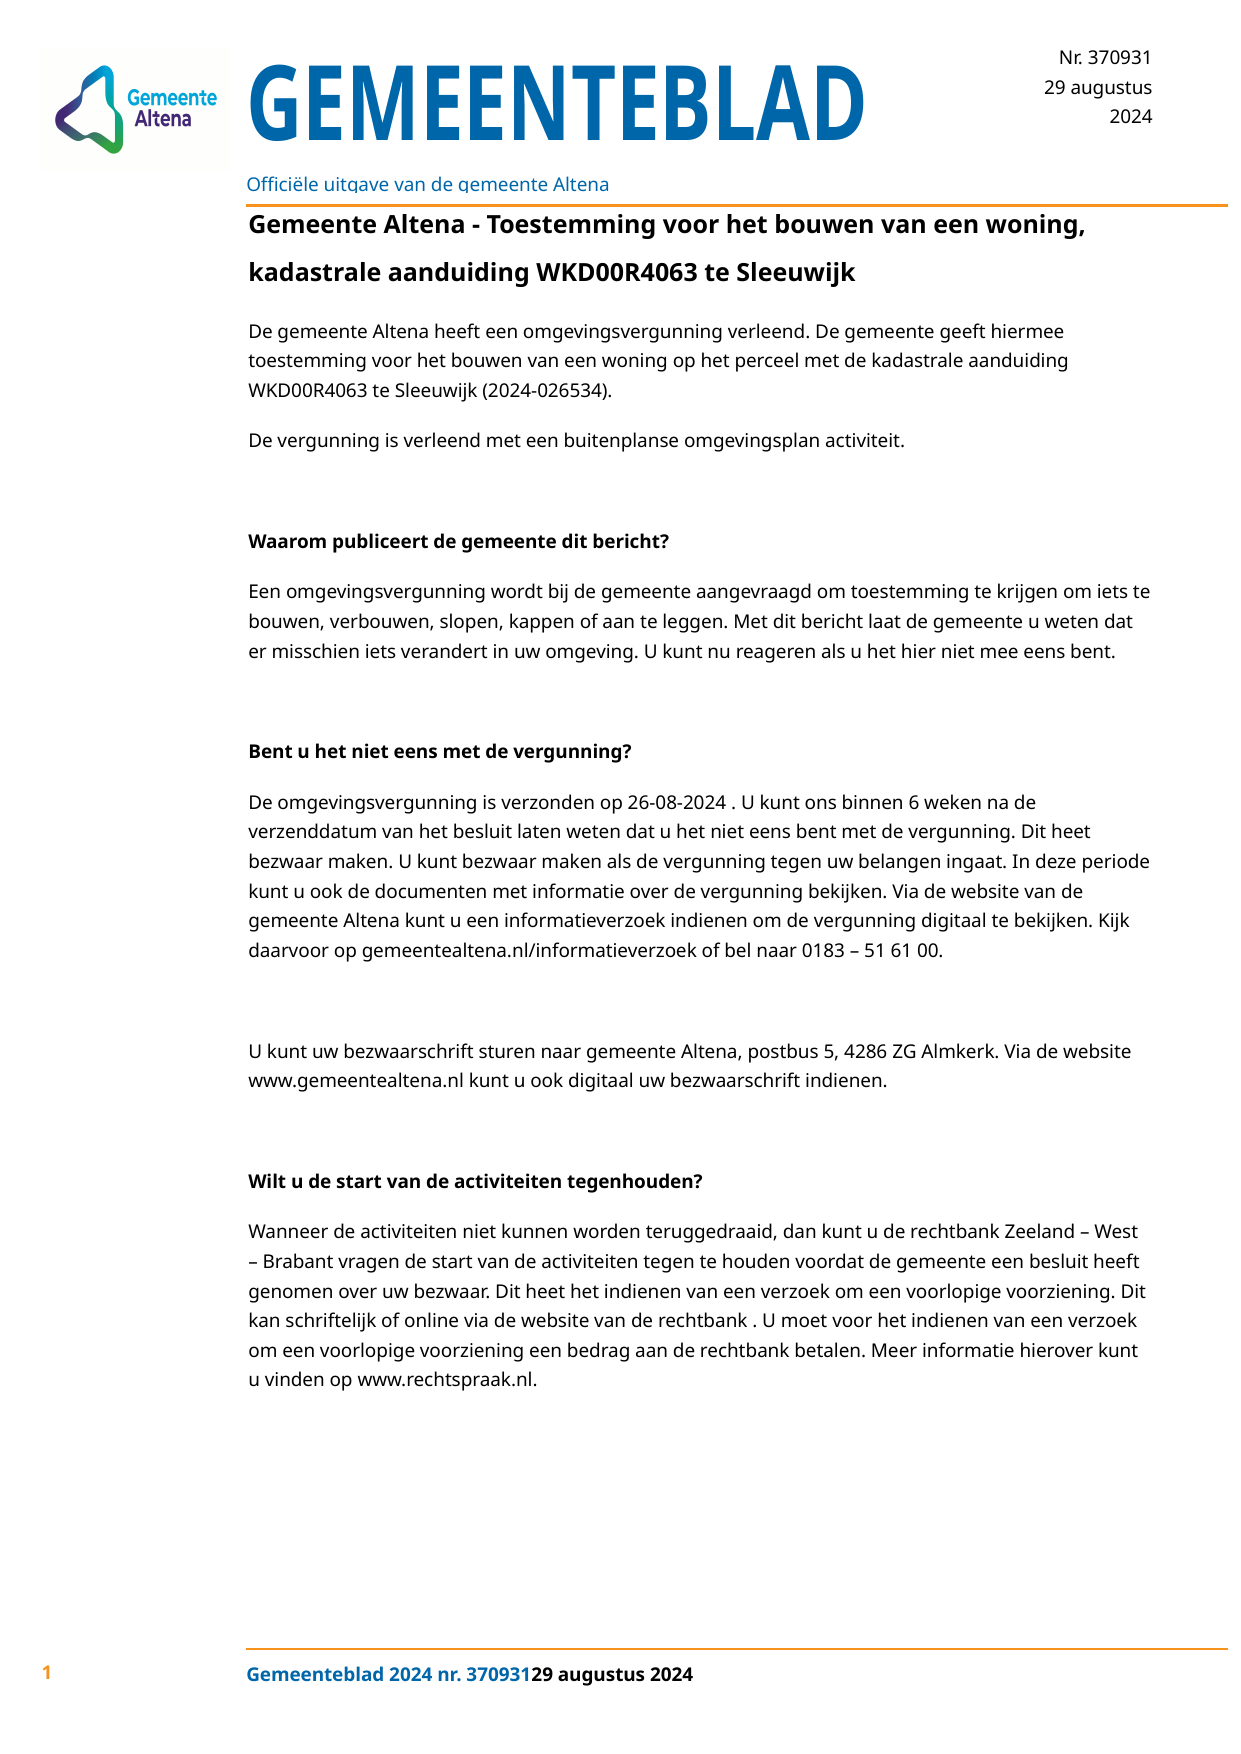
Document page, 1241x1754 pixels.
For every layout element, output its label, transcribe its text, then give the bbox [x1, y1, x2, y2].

text De gemeente Altena heeft een omgevingsvergunning verleend. De gemeente geeft hiermee toestemming voor het bouwen van een woning op het perceel met de kadastrale aanduiding WKD00R4063 te Sleeuwijk (2024-026534). [248, 318, 1152, 403]
text Een omgevingsvergunning wordt bij de gemeente aangevraagd om toestemming te krijgen om iets te bouwen, verbouwen, slopen, kappen of aan te leggen. Met dit bericht laat de gemeente u weten dat er misschien iets verandert in uw omgeving. U kunt nu reageren als u het hier niet mee eens bent. [248, 579, 1152, 664]
text Wilt u de start van de activiteiten tegenhouden? [248, 1168, 1152, 1194]
text U kunt uw bezwaarschrift sturen naar gemeente Altena, postbus 5, 4286 ZG Almkerk. Via de website www.gemeentealtena.nl kunt u ook digitaal uw bezwaarschrift indienen. [248, 1038, 1152, 1093]
text Gemeente Altena - Toestemming voor het bouwen van een woning, kadastrale aanduiding WKD00R4063 te Sleeuwijk [248, 207, 1152, 288]
text Wanneer de activiteiten niet kunnen worden teruggedraaid, dan kunt u de rechtbank Zeeland – West – Brabant vragen de start van de activiteiten tegen te houden voordat de gemeente een besluit heeft genomen over uw bezwaar. Dit heet het indienen van een verzoek om een voorlopige voorziening. Dit kan schriftelijk of online via de website van de rechtbank . U moet voor het indienen van een verzoek om een voorlopige voorziening een bedrag aan de rechtbank betalen. Meer informatie hierover kunt u vinden op www.rechtspraak.nl. [248, 1219, 1152, 1392]
text Bent u het niet eens met de vergunning? [248, 739, 1152, 764]
text Waarom publiceert de gemeente dit bericht? [248, 528, 1152, 554]
text De vergunning is verleend met een buitenplanse omgevingsplan activiteit. [248, 427, 1152, 453]
picture [41, 47, 231, 172]
text De omgevingsvergunning is verzonden op 26-08-2024 . U kunt ons binnen 6 weken na de verzenddatum van het besluit laten weten dat u het niet eens bent met de vergunning. Dit heet bezwaar maken. U kunt bezwaar maken als de vergunning tegen uw belangen ingaat. In deze periode kunt u ook de documenten met informatie over de vergunning bekijken. Via de website van de gemeente Altena kunt u een informatieverzoek indienen om de vergunning digitaal te bekijken. Kijk daarvoor op gemeentealtena.nl/informatieverzoek of bel naar 0183 – 51 61 00. [248, 789, 1152, 963]
